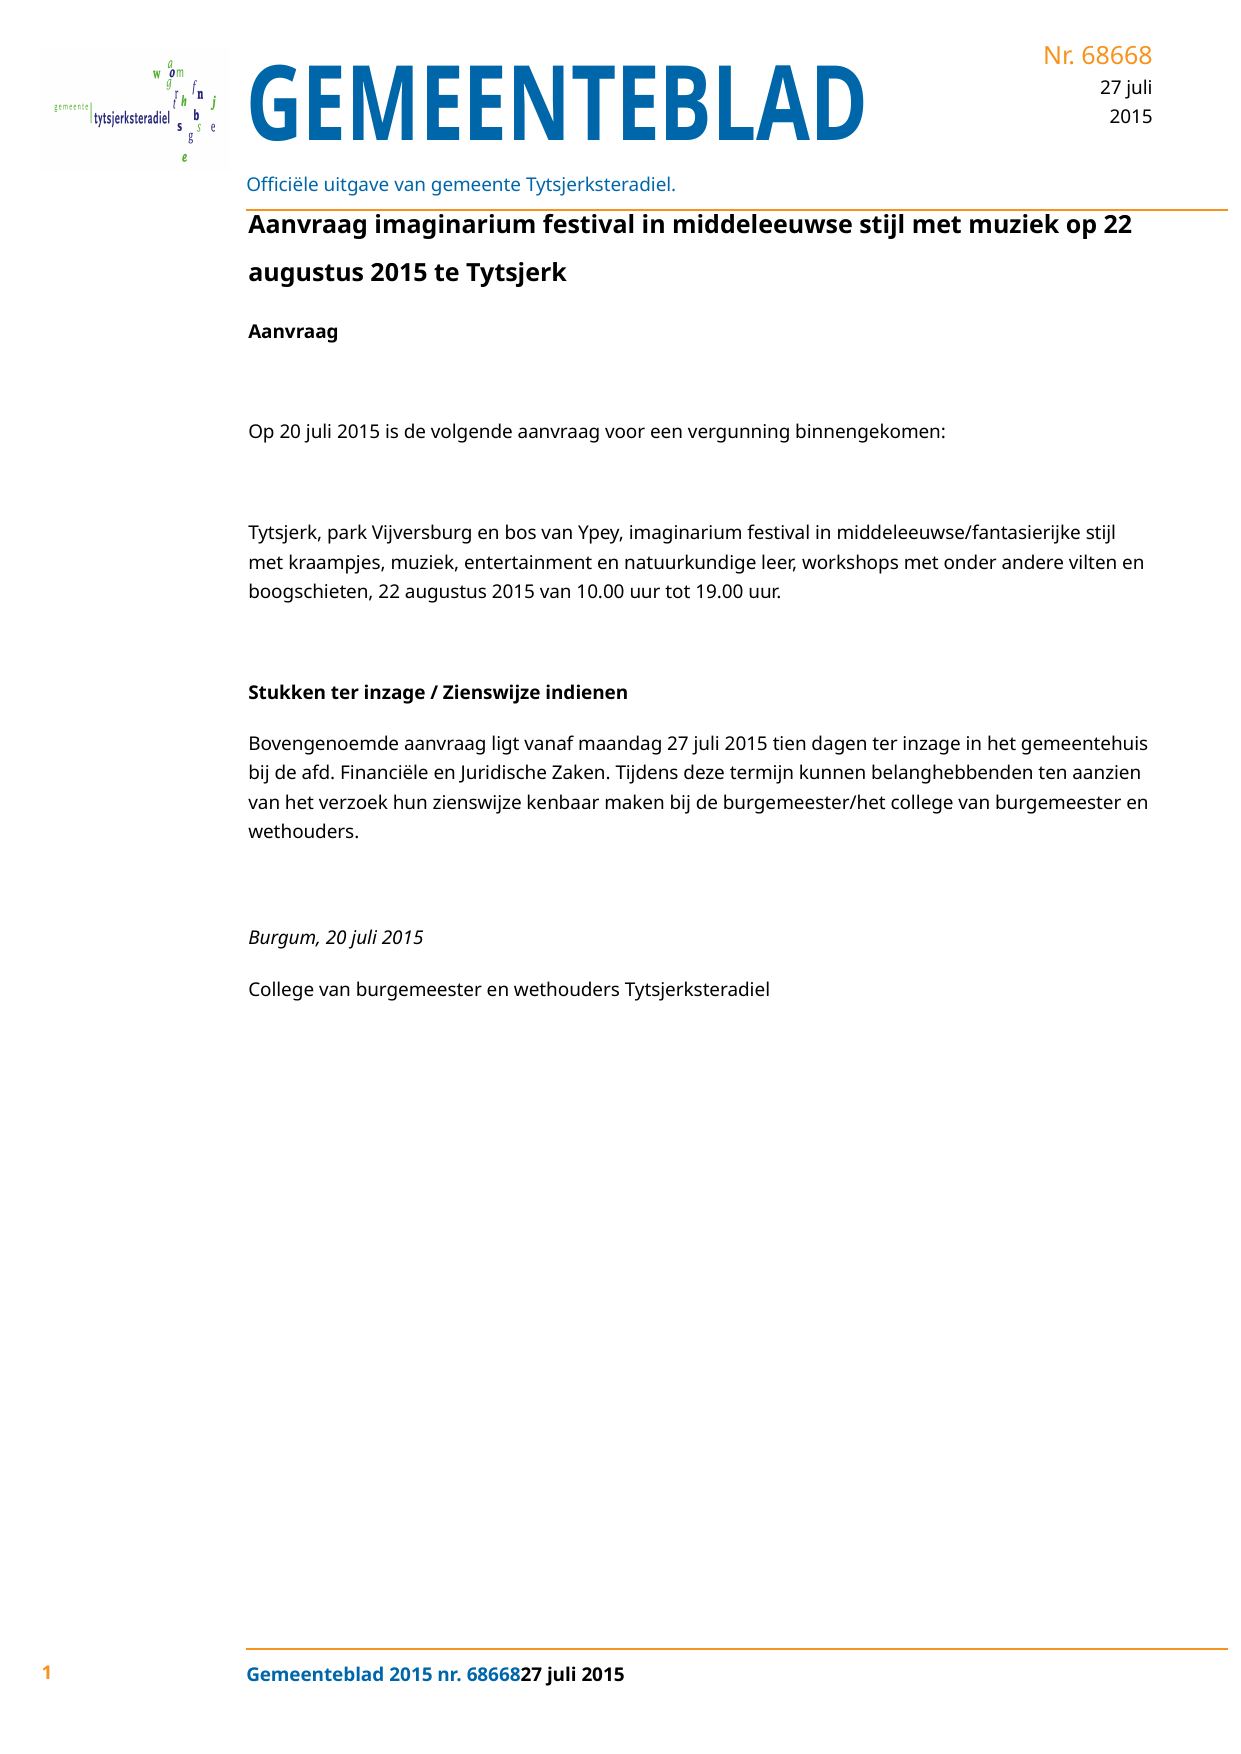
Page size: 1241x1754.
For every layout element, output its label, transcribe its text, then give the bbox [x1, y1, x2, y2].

text Tytsjerk, park Vijversburg en bos van Ypey, imaginarium festival in middeleeuwse/fantasierijke stijl met kraampjes, muziek, entertainment en natuurkundige leer, workshops met onder andere vilten en boogschieten, 22 augustus 2015 van 10.00 uur tot 19.00 uur. [248, 519, 1152, 604]
text College van burgemeester en wethouders Tytsjerksteradiel [248, 976, 1152, 1002]
text Burgum, 20 juli 2015 [248, 924, 1152, 950]
text Stukken ter inzage / Zienswijze indienen [248, 679, 1152, 705]
text Bovengenoemde aanvraag ligt vanaf maandag 27 juli 2015 tien dagen ter inzage in het gemeentehuis bij de afd. Financiële en Juridische Zaken. Tijdens deze termijn kunnen belanghebbenden ten aanzien van het verzoek hun zienswijze kenbaar maken bij de burge­meester/het college van burgemeester en wethouders. [248, 730, 1152, 844]
picture [41, 47, 231, 172]
text Aanvraag [248, 318, 1152, 344]
text Aanvraag imaginarium festival in middeleeuwse stijl met muziek op 22 augustus 2015 te Tytsjerk [248, 211, 1152, 288]
text Op 20 juli 2015 is de volgende aanvraag voor een vergunning binnengekomen: [248, 419, 1152, 444]
